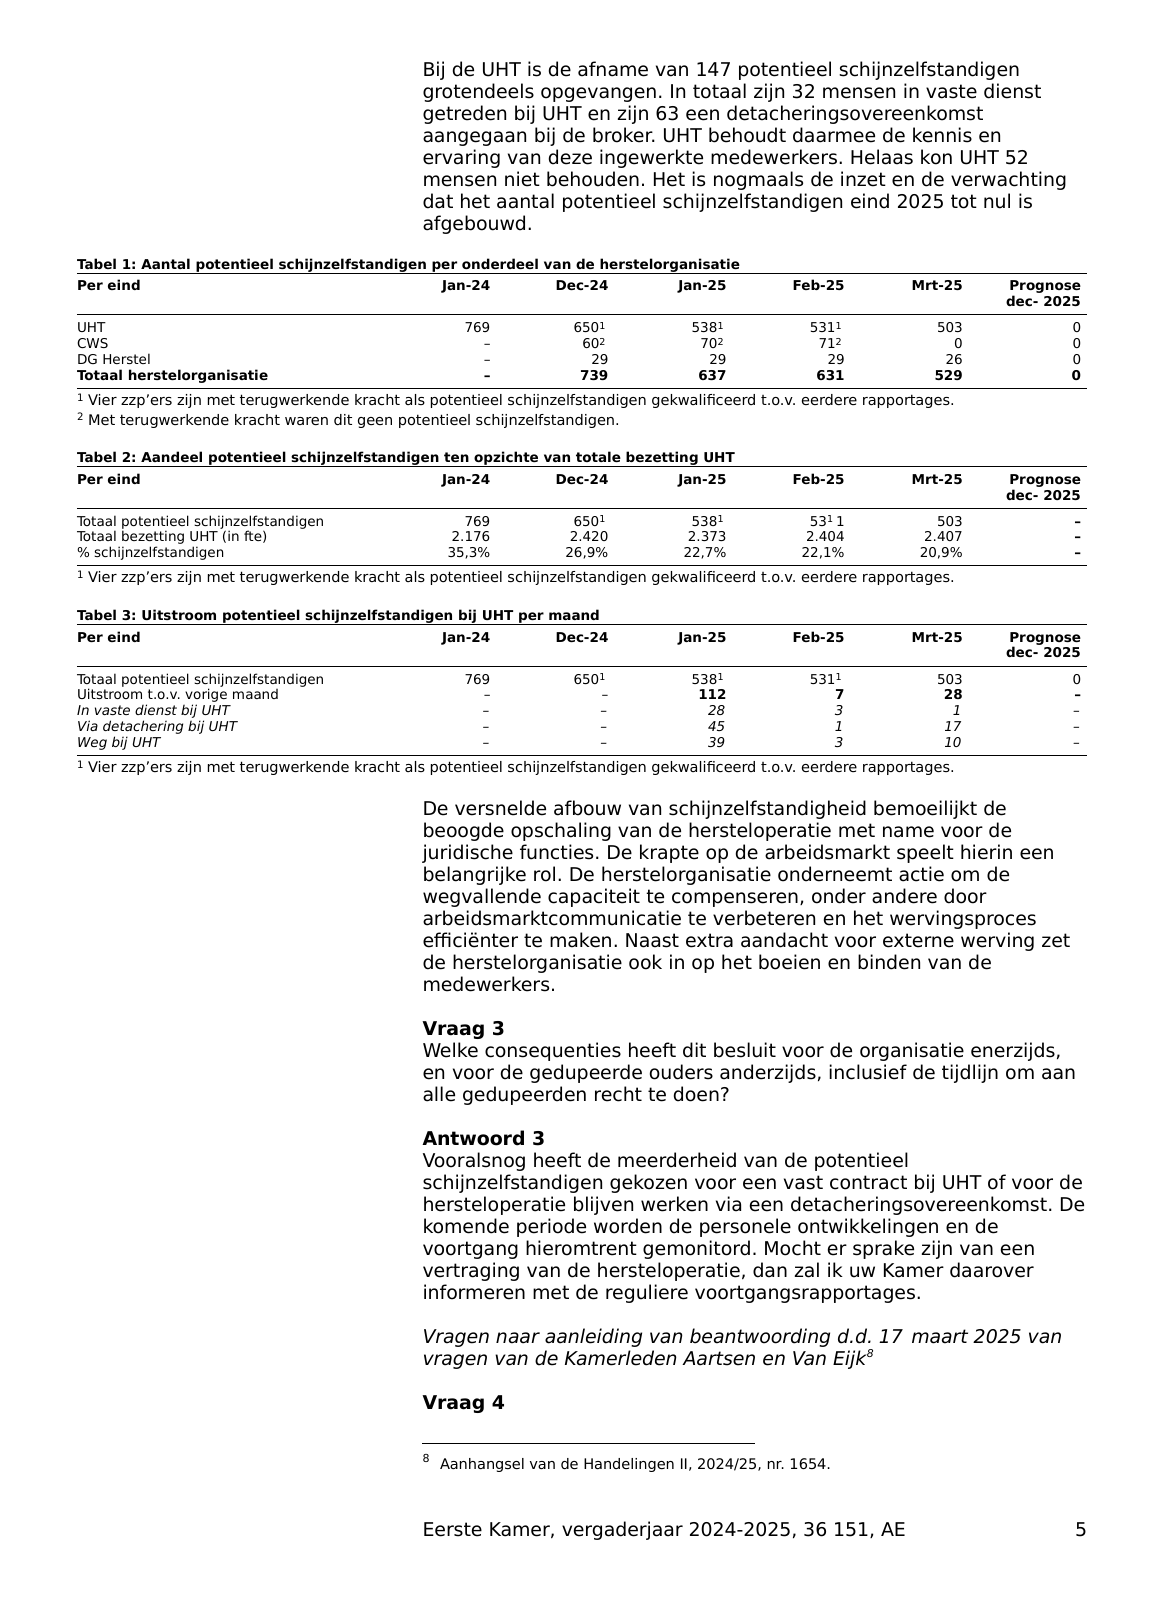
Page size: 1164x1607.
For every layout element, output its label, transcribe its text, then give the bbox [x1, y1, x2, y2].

table_cell 5381 [614, 509, 732, 529]
table_cell 28 [614, 703, 732, 719]
table_cell 6501 [496, 509, 614, 529]
table_cell 26 [850, 352, 968, 367]
table_cell 5381 [614, 315, 732, 336]
table_cell 7 [732, 687, 850, 703]
table_cell 2.404 [732, 529, 850, 545]
table_cell 2.373 [614, 529, 732, 545]
text Aanhangsel van de Handelingen II, 2024/25, nr. 1654. [422, 1452, 1087, 1474]
table_cell Dec-24 [496, 274, 614, 314]
table_cell 6501 [496, 315, 614, 336]
table_cell – [496, 719, 614, 734]
text Vooralsnog heeft de meerderheid van de potentieel schijnzelfstandigen gekozen voor een vast contract bij UHT of voor de hersteloperatie blijven werken via een detacheringsovereenkomst. De komende periode worden de personele ontwikkelingen en de voortgang hieromtrent gemonitord. Mocht er sprake zijn van een vertraging van de hersteloperatie, dan zal ik uw Kamer daarover informeren met de reguliere voortgangsrapportages. [422, 1150, 1087, 1304]
text Vraag 4 [422, 1392, 1087, 1414]
table_cell 17 [850, 719, 968, 734]
table_cell 769 [378, 667, 496, 687]
table_cell Per eind [77, 274, 378, 314]
table_cell Per eind [77, 467, 378, 508]
table_cell 1 Vier zzp’ers zijn met terugwerkende kracht als potentieel schijnzelfstandigen gekwalificeerd t.o.v. eerdere rapportages. [77, 566, 1087, 586]
table_cell Jan-24 [378, 467, 496, 508]
table_cell Mrt-25 [850, 274, 968, 314]
table_cell 1 Vier zzp’ers zijn met terugwerkende kracht als potentieel schijnzelfstandigen gekwalificeerd t.o.v. eerdere rapportages. 2 Met terugwerkende kracht waren dit geen potentieel schijnzelfstandigen. [77, 389, 1087, 428]
table_cell Prognose dec- 2025 [969, 467, 1087, 508]
table_cell – [496, 734, 614, 755]
table_cell – [969, 509, 1087, 529]
table_cell – [969, 703, 1087, 719]
table_cell 1 [850, 703, 968, 719]
table_cell Mrt-25 [850, 625, 968, 666]
table_cell 22,7% [614, 545, 732, 565]
table_cell 5381 [614, 667, 732, 687]
table_cell Jan-25 [614, 625, 732, 666]
table_cell Via detachering bij UHT [77, 719, 378, 734]
table_cell 5311 [732, 509, 850, 529]
table_cell – [969, 529, 1087, 545]
table_cell 1 Vier zzp’ers zijn met terugwerkende kracht als potentieel schijnzelfstandigen gekwalificeerd t.o.v. eerdere rapportages. [77, 756, 1087, 776]
table_cell Dec-24 [496, 467, 614, 508]
table_cell 112 [614, 687, 732, 703]
table_cell Dec-24 [496, 625, 614, 666]
table_cell Totaal bezetting UHT (in fte) [77, 529, 378, 545]
table_cell Jan-25 [614, 467, 732, 508]
table_cell 769 [378, 315, 496, 336]
table_cell 503 [850, 315, 968, 336]
table_header Tabel 3: Uitstroom potentieel schijnzelfstandigen bij UHT per maand [77, 608, 1087, 624]
table_cell – [378, 734, 496, 755]
table_cell Jan-24 [378, 625, 496, 666]
table_cell – [378, 367, 496, 388]
table_cell In vaste dienst bij UHT [77, 703, 378, 719]
table_cell 0 [969, 367, 1087, 388]
table_cell 602 [496, 336, 614, 352]
table_cell 503 [850, 509, 968, 529]
text Welke consequenties heeft dit besluit voor de organisatie enerzijds, en voor de gedupeerde ouders anderzijds, inclusief de tijdlijn om aan alle gedupeerden recht te doen? [422, 1040, 1087, 1106]
text Antwoord 3 [422, 1128, 1087, 1150]
table_cell – [378, 336, 496, 352]
table_cell 2.407 [850, 529, 968, 545]
table_cell 529 [850, 367, 968, 388]
table_cell 3 [732, 734, 850, 755]
table_cell 28 [850, 687, 968, 703]
table_cell Prognose dec- 2025 [969, 625, 1087, 666]
table_cell 739 [496, 367, 614, 388]
table_cell – [969, 734, 1087, 755]
subtitle Vragen naar aanleiding van beantwoording d.d. 17 maart 2025 van vragen van de Kamerleden Aartsen en Van Eijk [422, 1326, 1087, 1370]
table_cell 10 [850, 734, 968, 755]
table_cell Weg bij UHT [77, 734, 378, 755]
table_cell Totaal herstelorganisatie [77, 367, 378, 388]
text Bij de UHT is de afname van 147 potentieel schijnzelfstandigen grotendeels opgevangen. In totaal zijn 32 mensen in vaste dienst getreden bij UHT en zijn 63 een detacheringsovereenkomst aangegaan bij de broker. UHT behoudt daarmee de kennis en ervaring van deze ingewerkte medewerkers. Helaas kon UHT 52 mensen niet behouden. Het is nogmaals de inzet en de verwachting dat het aantal potentieel schijnzelfstandigen eind 2025 tot nul is afgebouwd. [422, 59, 1087, 235]
table_cell Feb-25 [732, 274, 850, 314]
table_cell 5311 [732, 667, 850, 687]
table_cell 0 [969, 336, 1087, 352]
table_cell – [496, 703, 614, 719]
table_cell – [378, 352, 496, 367]
table_cell – [378, 703, 496, 719]
table_cell 22,1% [732, 545, 850, 565]
table_cell Mrt-25 [850, 467, 968, 508]
table_cell 712 [732, 336, 850, 352]
text Vraag 3 [422, 1018, 1087, 1040]
table_cell 2.420 [496, 529, 614, 545]
table_cell – [378, 719, 496, 734]
table_cell 20,9% [850, 545, 968, 565]
table_cell 2.176 [378, 529, 496, 545]
table_header Tabel 2: Aandeel potentieel schijnzelfstandigen ten opzichte van totale bezetting UHT [77, 450, 1087, 466]
table_cell 26,9% [496, 545, 614, 565]
table_cell 5311 [732, 315, 850, 336]
table_cell 29 [614, 352, 732, 367]
table_cell DG Herstel [77, 352, 378, 367]
table_cell UHT [77, 315, 378, 336]
table_cell 503 [850, 667, 968, 687]
table_cell Jan-25 [614, 274, 732, 314]
table_cell 769 [378, 509, 496, 529]
table_cell – [378, 687, 496, 703]
table_cell Jan-24 [378, 274, 496, 314]
table_cell 6501 [496, 667, 614, 687]
table_cell 0 [969, 352, 1087, 367]
table_cell 0 [969, 315, 1087, 336]
table_cell 39 [614, 734, 732, 755]
table_cell Feb-25 [732, 467, 850, 508]
table_cell Per eind [77, 625, 378, 666]
table_cell – [496, 687, 614, 703]
text De versnelde afbouw van schijnzelfstandigheid bemoeilijkt de beoogde opschaling van de hersteloperatie met name voor de juridische functies. De krapte op de arbeidsmarkt speelt hierin een belangrijke rol. De herstelorganisatie onderneemt actie om de wegvallende capaciteit te compenseren, onder andere door arbeidsmarktcommunicatie te verbeteren en het wervingsproces efficiënter te maken. Naast extra aandacht voor externe werving zet de herstelorganisatie ook in op het boeien en binden van de medewerkers. [422, 798, 1087, 996]
table_cell 702 [614, 336, 732, 352]
table_cell 45 [614, 719, 732, 734]
table_cell – [969, 719, 1087, 734]
table_cell 631 [732, 367, 850, 388]
table_cell 29 [496, 352, 614, 367]
table_cell Uitstroom t.o.v. vorige maand [77, 687, 378, 703]
table_cell 35,3% [378, 545, 496, 565]
table_cell % schijnzelfstandigen [77, 545, 378, 565]
table_header Tabel 1: Aantal potentieel schijnzelfstandigen per onderdeel van de herstelorganisatie [77, 257, 1087, 272]
table_cell Totaal potentieel schijnzelfstandigen [77, 667, 378, 687]
table_cell Feb-25 [732, 625, 850, 666]
table_cell CWS [77, 336, 378, 352]
table_cell 1 [732, 719, 850, 734]
table_cell Totaal potentieel schijnzelfstandigen [77, 509, 378, 529]
table_cell 0 [850, 336, 968, 352]
table_cell – [969, 687, 1087, 703]
table_cell 637 [614, 367, 732, 388]
table_cell 3 [732, 703, 850, 719]
table_cell Prognose dec- 2025 [969, 274, 1087, 314]
table_cell 29 [732, 352, 850, 367]
table_cell 0 [969, 667, 1087, 687]
table_cell – [969, 545, 1087, 565]
